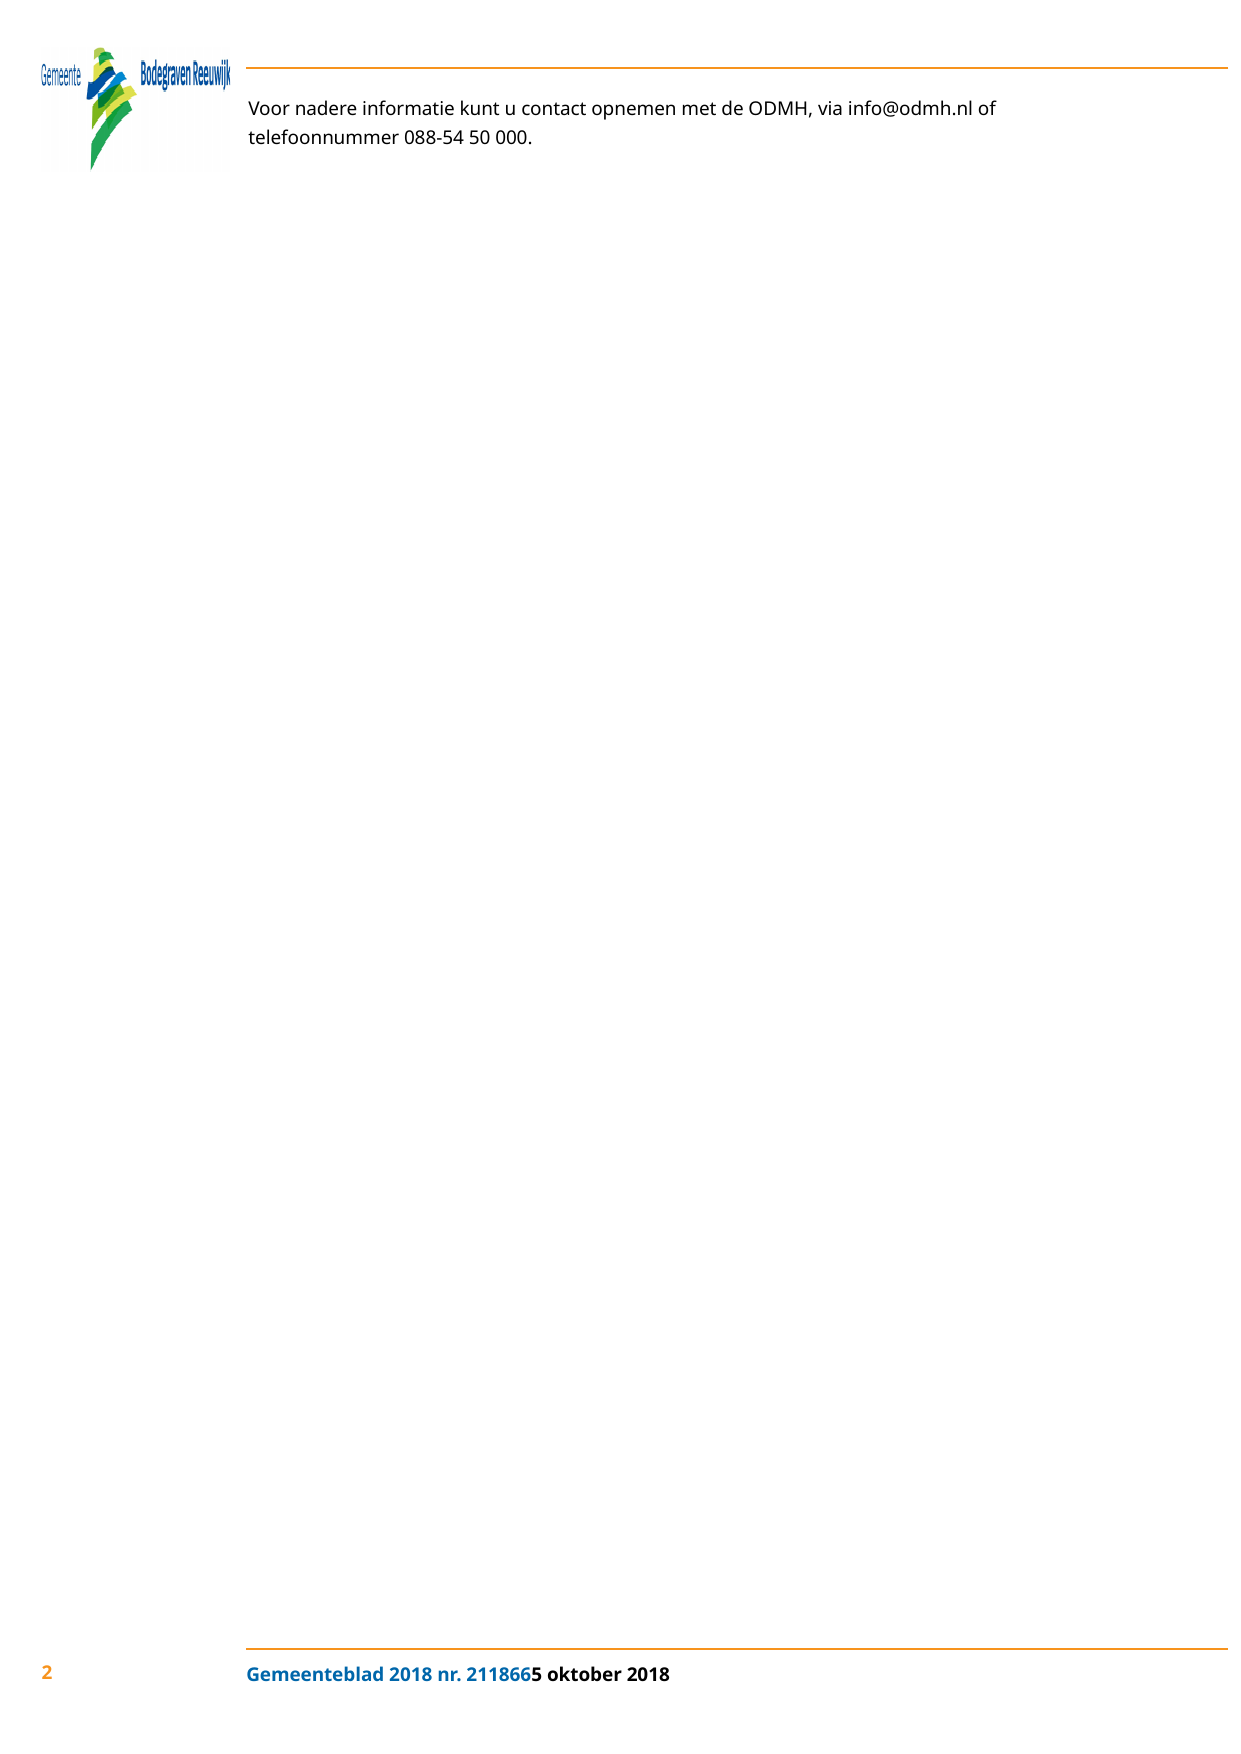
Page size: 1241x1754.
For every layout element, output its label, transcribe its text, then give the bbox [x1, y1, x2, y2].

text Voor nadere informatie kunt u contact opnemen met de ODMH, via info@odmh.nl of telefoonnummer 088-54 50 000. [248, 95, 1152, 150]
picture [41, 47, 231, 172]
